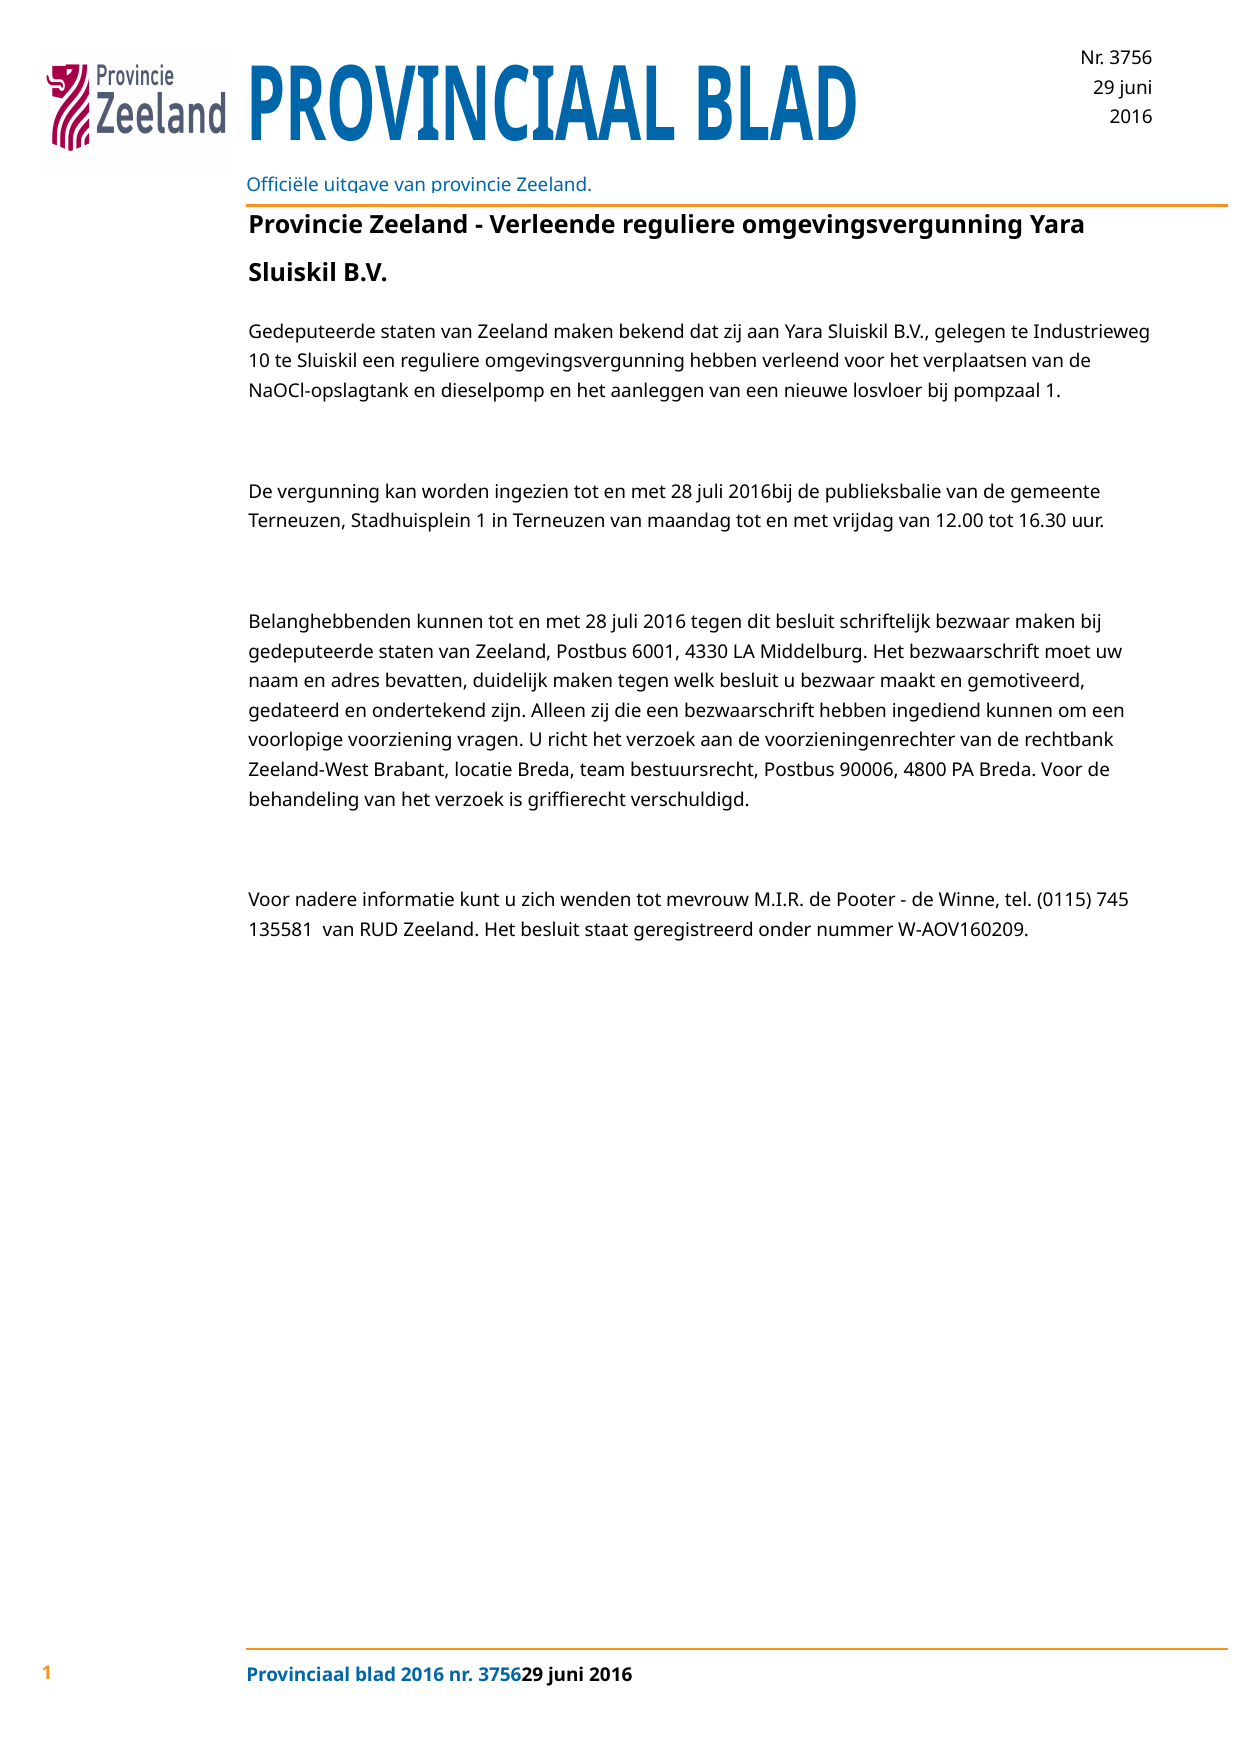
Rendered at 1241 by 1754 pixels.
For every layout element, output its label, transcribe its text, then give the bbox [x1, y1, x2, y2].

text De vergunning kan worden ingezien tot en met 28 juli 2016bij de publieksbalie van de gemeente Terneuzen, Stadhuisplein 1 in Terneuzen van maandag tot en met vrijdag van 12.00 tot 16.30 uur. [248, 478, 1152, 533]
text Voor nadere informatie kunt u zich wenden tot mevrouw M.I.R. de Pooter - de Winne, tel. (0115) 745 135581 van RUD Zeeland. Het besluit staat geregistreerd onder nummer W-AOV160209. [248, 887, 1152, 942]
text Belanghebbenden kunnen tot en met 28 juli 2016 tegen dit besluit schriftelijk bezwaar maken bij gedeputeerde staten van Zeeland, Postbus 6001, 4330 LA Middelburg. Het bezwaarschrift moet uw naam en adres bevatten, duidelijk maken tegen welk besluit u bezwaar maakt en gemotiveerd, gedateerd en ondertekend zijn. Alleen zij die een bezwaarschrift hebben ingediend kunnen om een voorlopige voorziening vragen. U richt het verzoek aan de voorzieningenrechter van de rechtbank Zeeland-West Brabant, locatie Breda, team bestuursrecht, Postbus 90006, 4800 PA Breda. Voor de behandeling van het verzoek is griffierecht verschuldigd. [248, 608, 1152, 812]
text Provincie Zeeland - Verleende reguliere omgevingsvergunning Yara Sluiskil B.V. [248, 207, 1152, 288]
text Gedeputeerde staten van Zeeland maken bekend dat zij aan Yara Sluiskil B.V., gelegen te Industrieweg 10 te Sluiskil een reguliere omgevingsvergunning hebben verleend voor het verplaatsen van de NaOCl-opslagtank en dieselpomp en het aanleggen van een nieuwe losvloer bij pompzaal 1. [248, 318, 1152, 403]
picture [41, 47, 231, 172]
